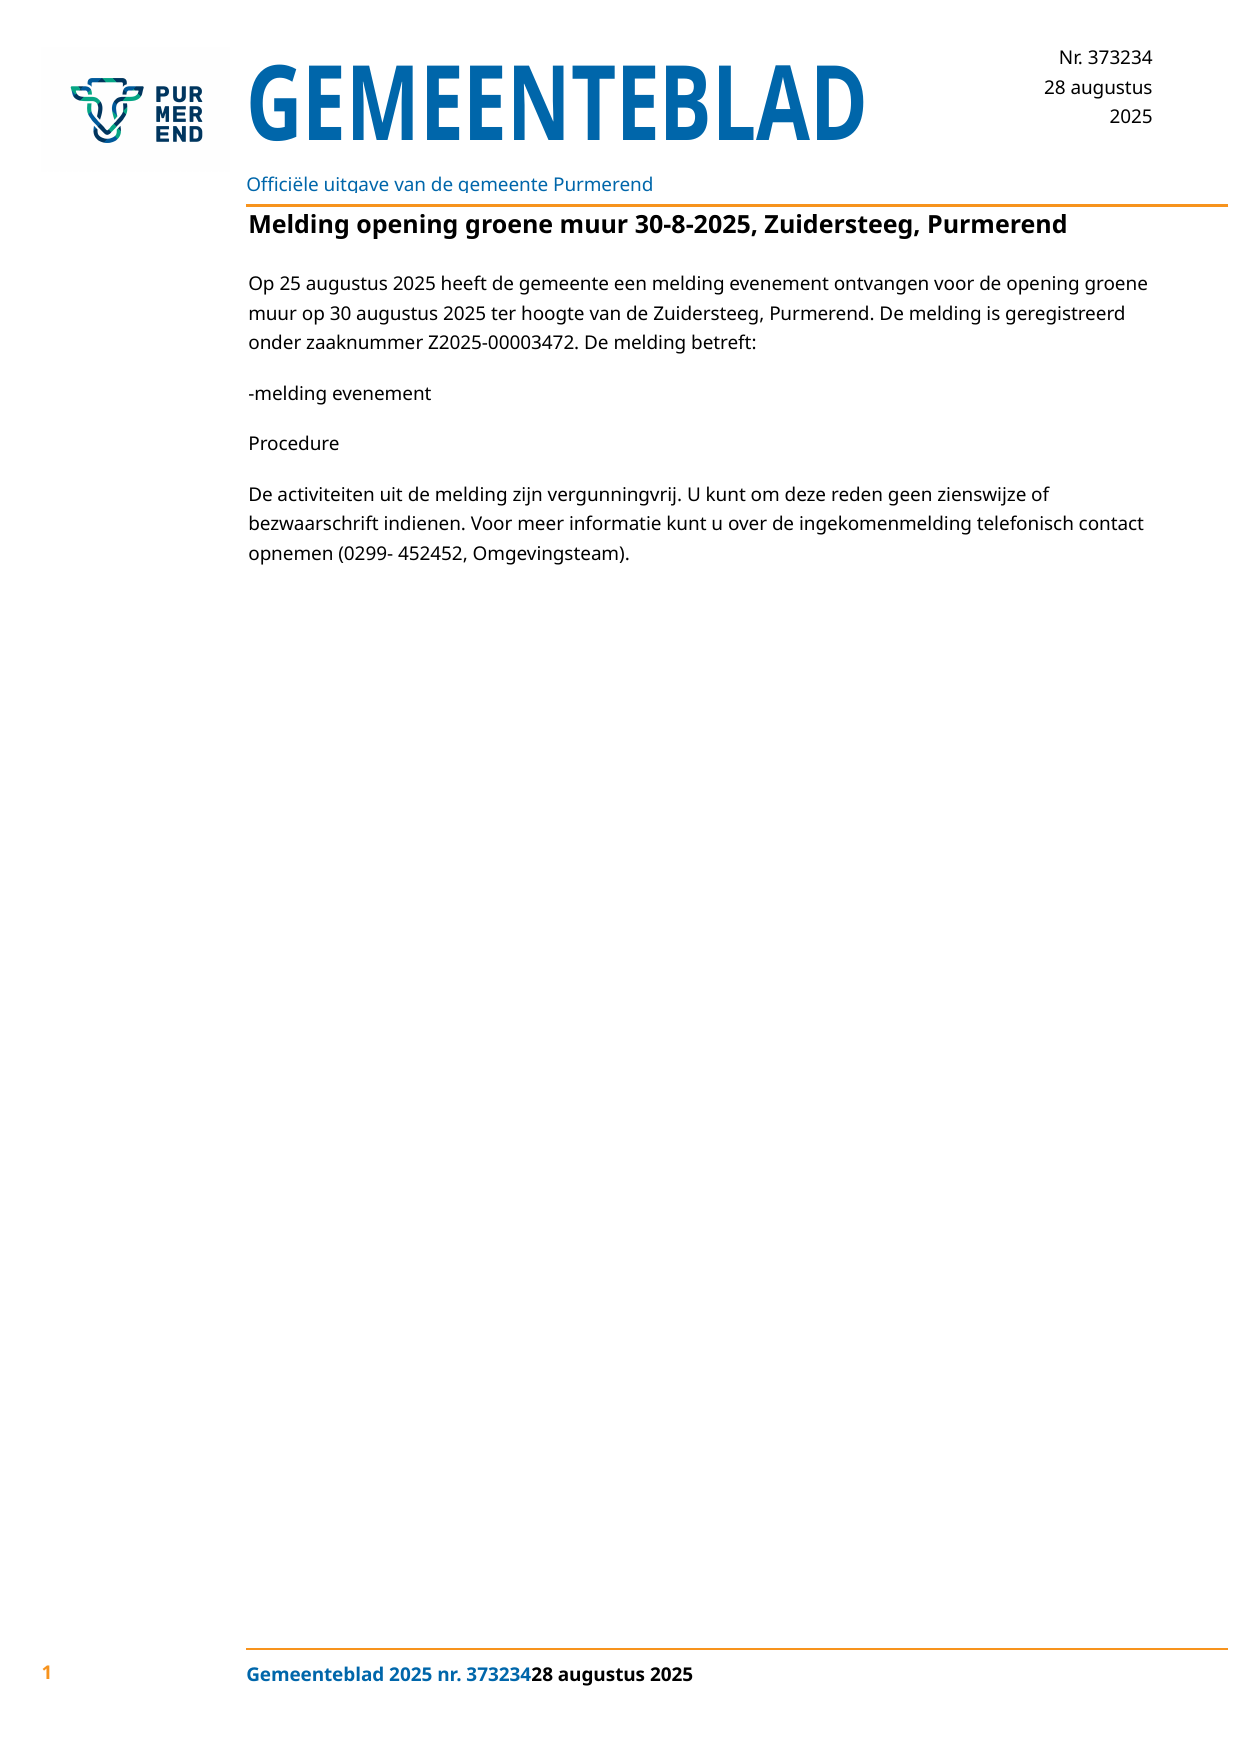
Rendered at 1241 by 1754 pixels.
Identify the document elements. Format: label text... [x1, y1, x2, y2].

text Op 25 augustus 2025 heeft de gemeente een melding evenement ontvangen voor de opening groene muur op 30 augustus 2025 ter hoogte van de Zuidersteeg, Purmerend. De melding is geregistreerd onder zaaknummer Z2025-00003472. De melding betreft: [248, 270, 1152, 355]
text Melding opening groene muur 30-8-2025, Zuidersteeg, Purmerend [248, 207, 1152, 241]
text -melding evenement [248, 380, 1152, 406]
text Procedure [248, 430, 1152, 456]
text De activiteiten uit de melding zijn vergunningvrij. U kunt om deze reden geen zienswijze of bezwaarschrift indienen. Voor meer informatie kunt u over de ingekomenmelding telefonisch contact opnemen (0299- 452452, Omgevingsteam). [248, 481, 1152, 566]
picture [41, 47, 231, 172]
